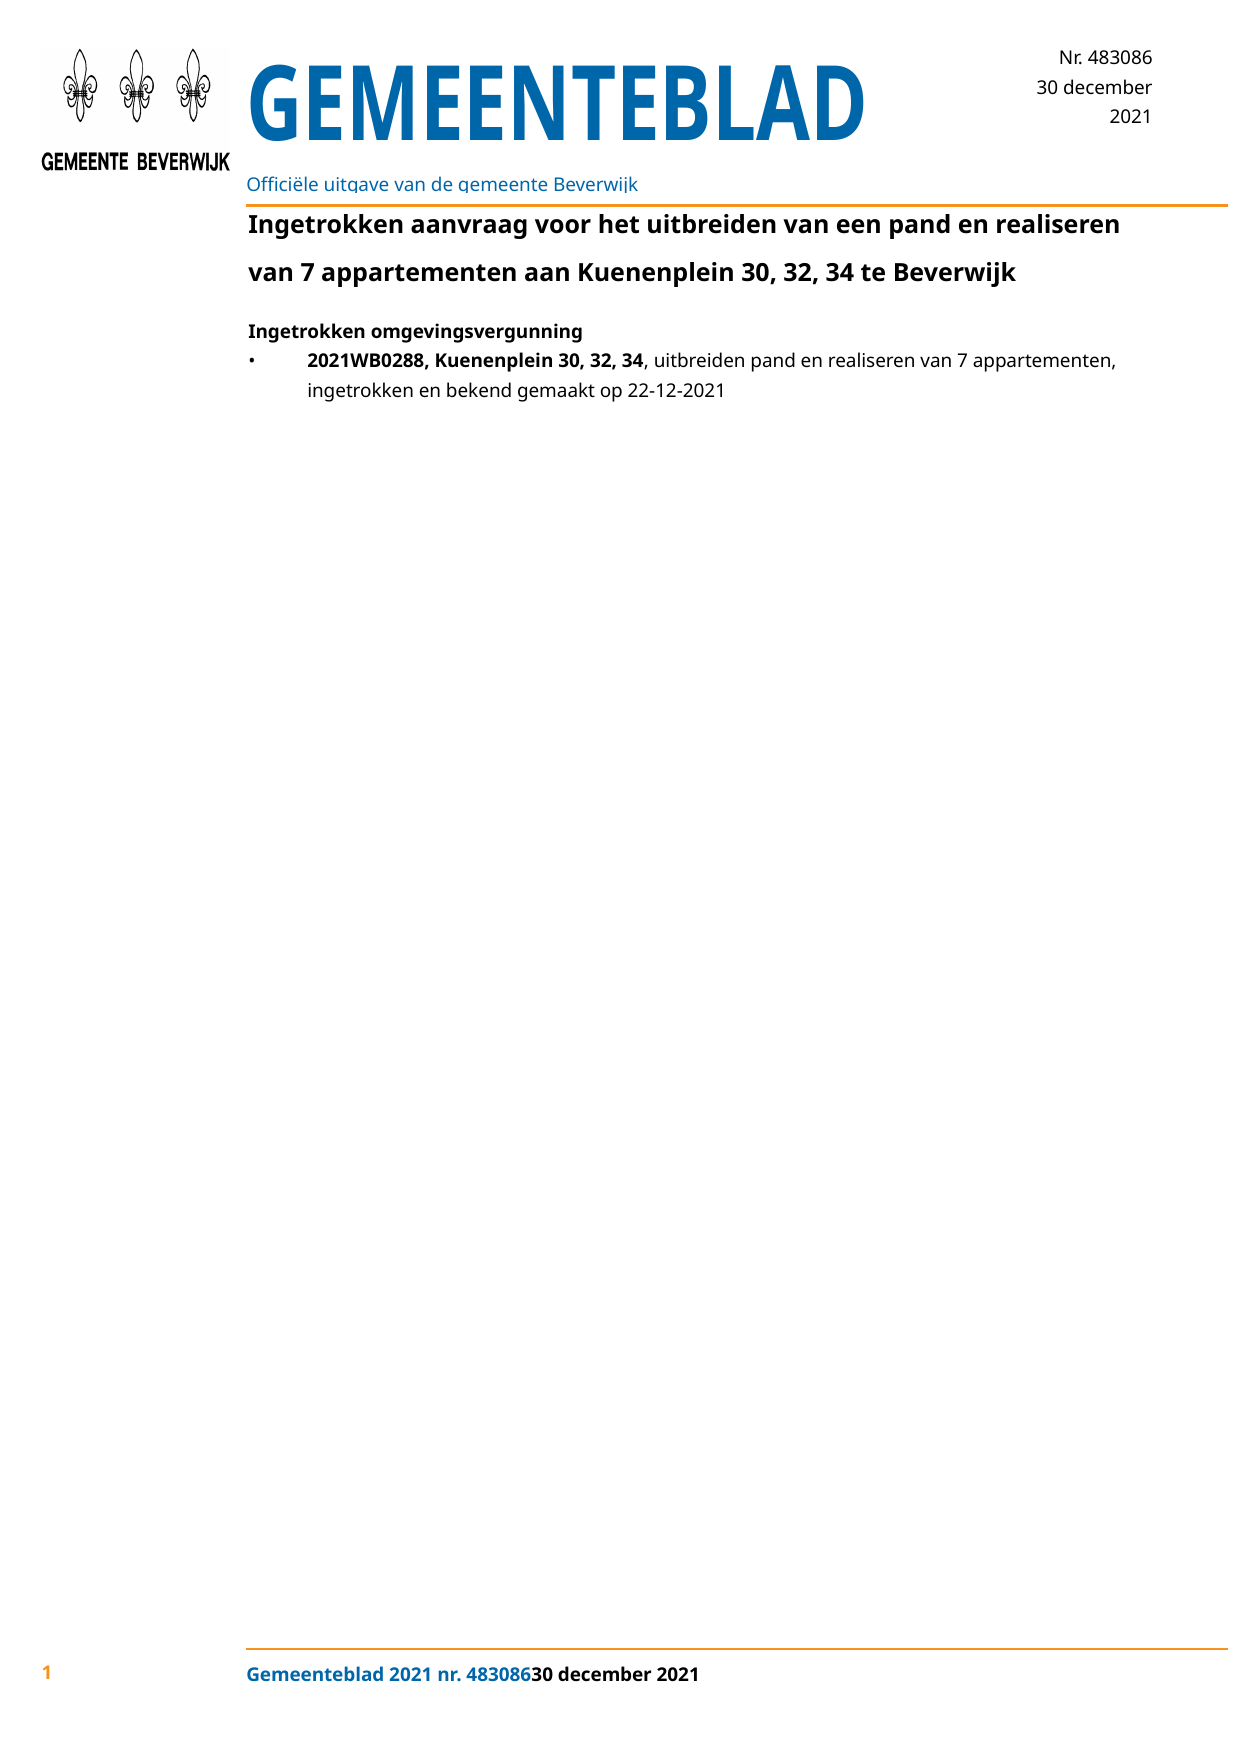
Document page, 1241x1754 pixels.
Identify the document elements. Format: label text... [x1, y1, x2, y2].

text Ingetrokken omgevingsvergunning [248, 318, 1152, 344]
list 2021WB0288, Kuenenplein 30, 32, 34, uitbreiden pand en realiseren van 7 appartementen, ingetrokken en bekend gemaakt op 22-12-2021 [248, 347, 1152, 403]
text Ingetrokken aanvraag voor het uitbreiden van een pand en realiseren van 7 appartementen aan Kuenenplein 30, 32, 34 te Beverwijk [248, 207, 1152, 288]
picture [41, 47, 231, 172]
